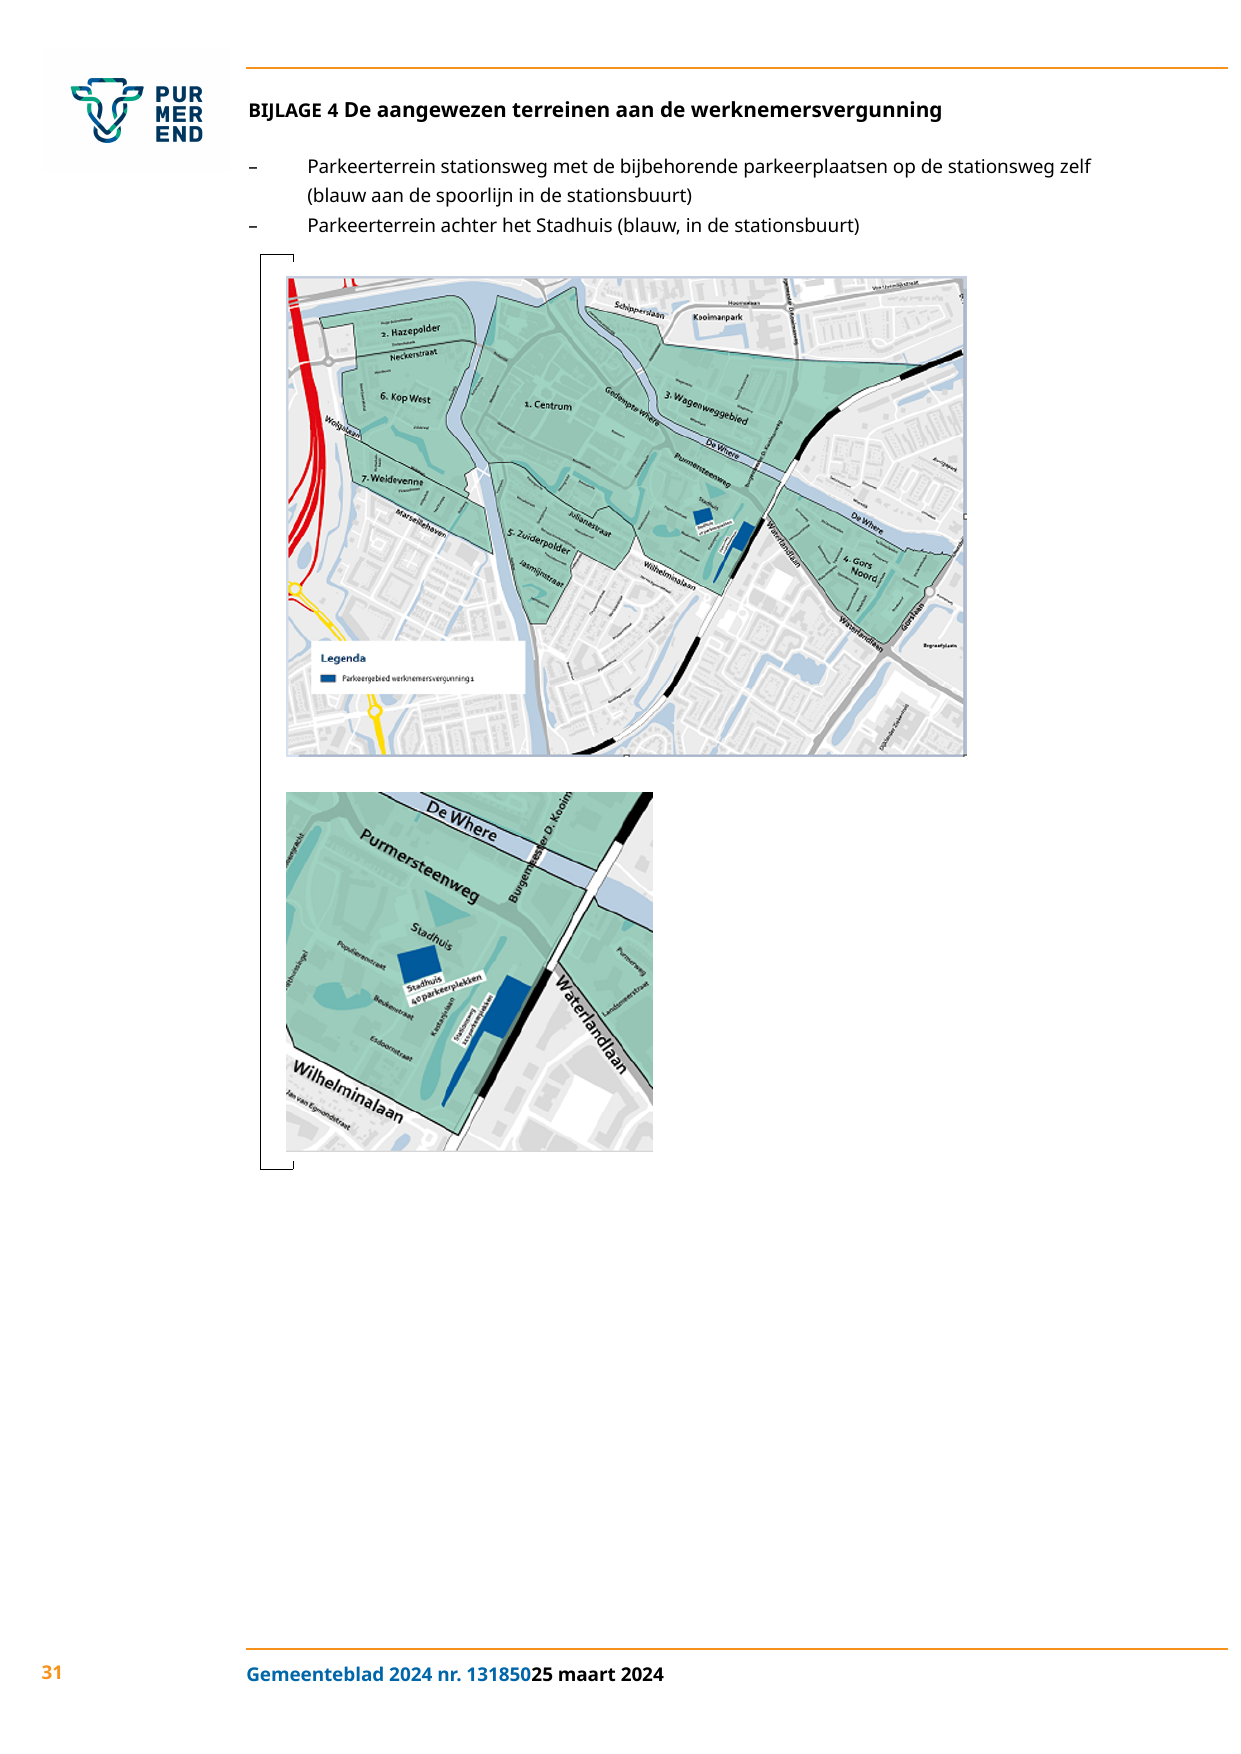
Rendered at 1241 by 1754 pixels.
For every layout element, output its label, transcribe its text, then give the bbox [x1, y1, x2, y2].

text BIJLAGE 4 De aangewezen terreinen aan de werknemersvergunning [248, 95, 1152, 123]
picture [268, 262, 978, 1161]
picture [41, 47, 231, 172]
list Parkeerterrein achter het Stadhuis (blauw, in de stationsbuurt) [248, 212, 1152, 238]
list Parkeerterrein stationsweg met de bijbehorende parkeerplaatsen op de stationsweg zelf (blauw aan de spoorlijn in de stationsbuurt) [248, 153, 1152, 208]
